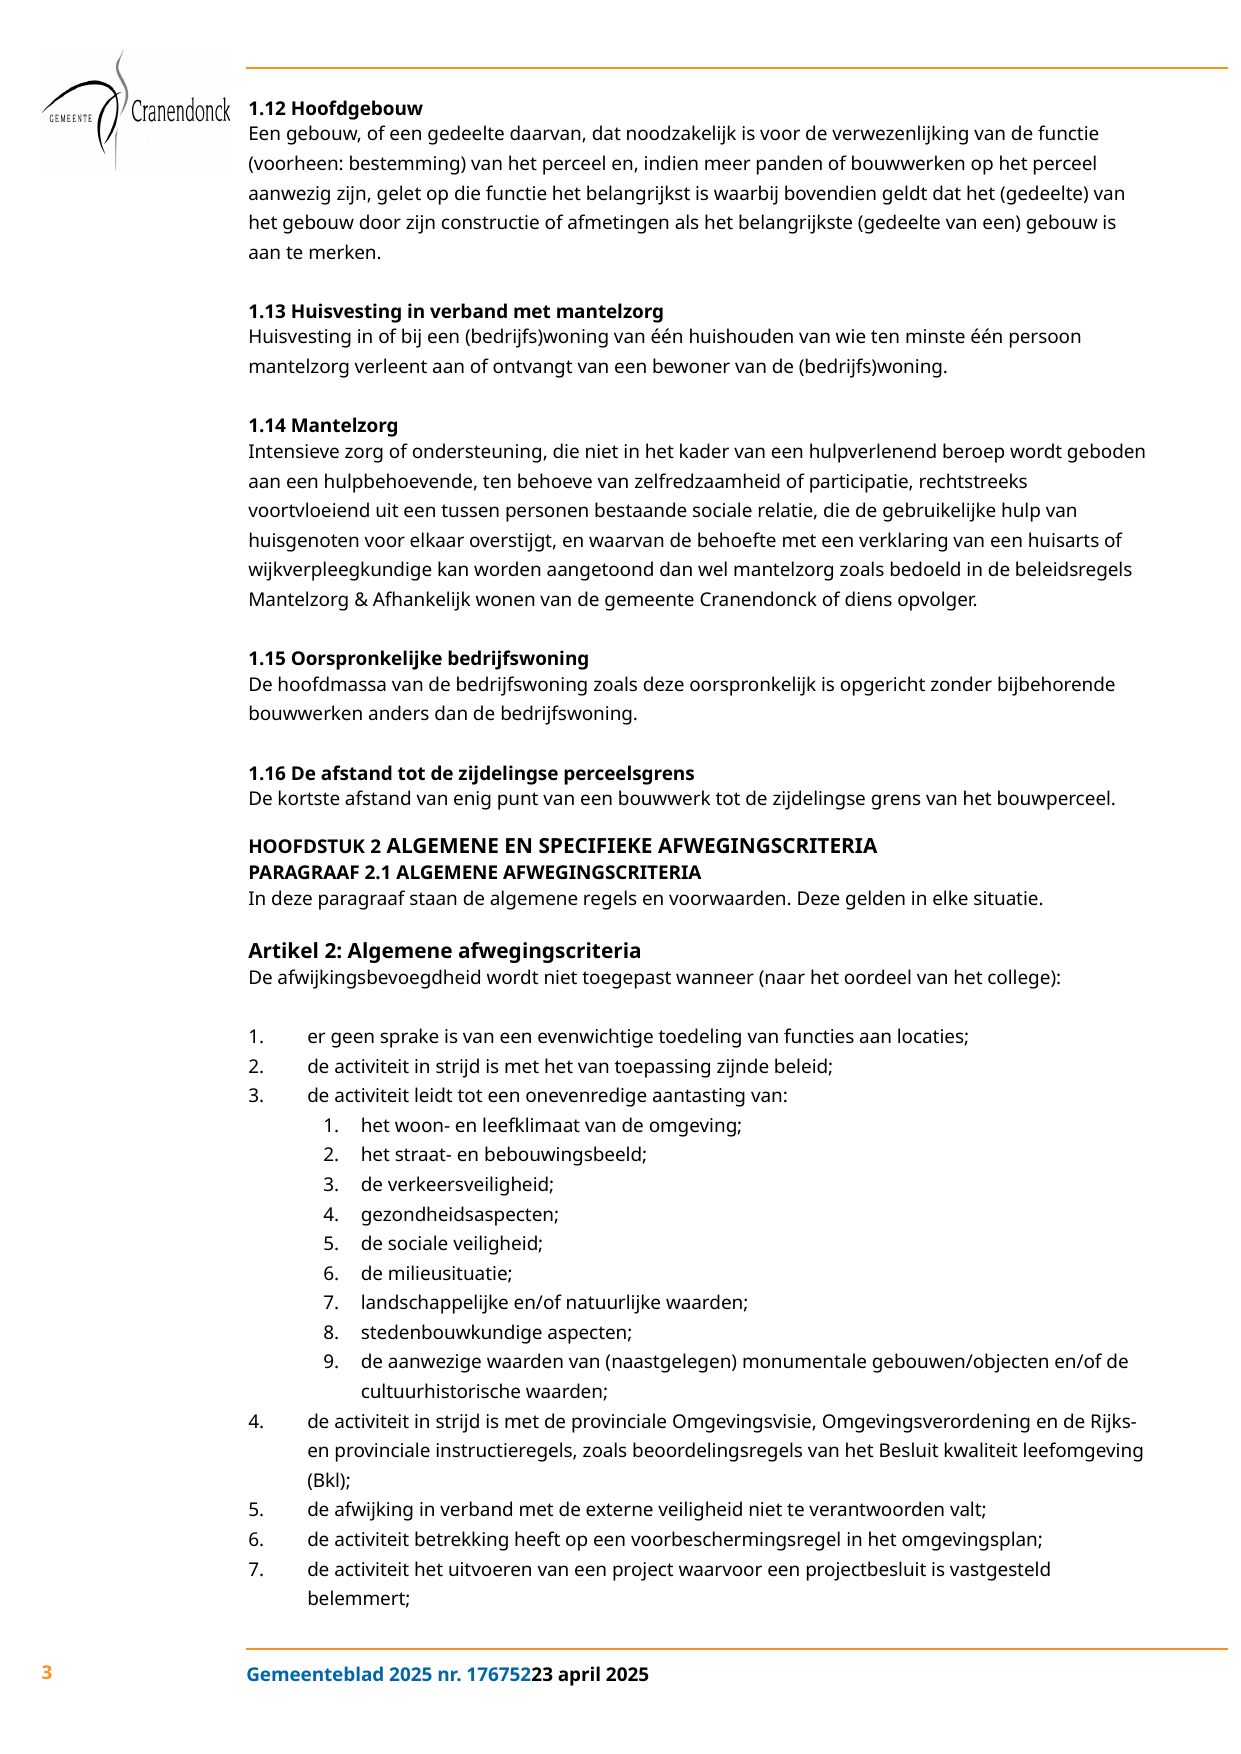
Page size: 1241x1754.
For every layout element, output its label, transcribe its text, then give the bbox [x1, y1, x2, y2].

list de activiteit het uitvoeren van een project waarvoor een projectbesluit is vastgesteld belemmert; [248, 1556, 1152, 1611]
list de activiteit in strijd is met de provinciale Omgevingsvisie, Omgevingsverordening en de Rijks- en provinciale instructieregels, zoals beoordelingsregels van het Besluit kwaliteit leefomgeving (Bkl); [248, 1408, 1152, 1493]
list het straat- en bebouwingsbeeld; [323, 1142, 1152, 1167]
list de activiteit betrekking heeft op een voorbeschermingsregel in het omgevingsplan; [248, 1526, 1152, 1552]
text 1.12 Hoofdgebouw [248, 95, 1152, 121]
list de aanwezige waarden van (naastgelegen) monumentale gebouwen/objecten en/of de cultuurhistorische waarden; [323, 1349, 1152, 1404]
text 1.13 Huisvesting in verband met mantelzorg [248, 298, 1152, 324]
list er geen sprake is van een evenwichtige toedeling van functies aan locaties; [248, 1023, 1152, 1049]
text 1.15 Oorspronkelijke bedrijfswoning [248, 645, 1152, 671]
list de milieusituatie; [323, 1260, 1152, 1286]
text Een gebouw, of een gedeelte daarvan, dat noodzakelijk is voor de verwezenlijking van de functie (voorheen: bestemming) van het perceel en, indien meer panden of bouwwerken op het perceel aanwezig zijn, gelet op die functie het belangrijkst is waarbij bovendien geldt dat het (gedeelte) van het gebouw door zijn constructie of afmetingen als het belangrijkste (gedeelte van een) gebouw is aan te merken. [248, 121, 1152, 264]
text 1.14 Mantelzorg [248, 412, 1152, 438]
text Artikel 2: Algemene afwegingscriteria [248, 936, 1152, 964]
text 1.16 De afstand tot de zijdelingse perceelsgrens [248, 760, 1152, 786]
text In deze paragraaf staan de algemene regels en voorwaarden. Deze gelden in elke situatie. [248, 885, 1152, 911]
text De kortste afstand van enig punt van een bouwwerk tot de zijdelingse grens van het bouwperceel. [248, 786, 1152, 811]
text Intensieve zorg of ondersteuning, die niet in het kader van een hulpverlenend beroep wordt geboden aan een hulpbehoevende, ten behoeve van zelfredzaamheid of participatie, rechtstreeks voortvloeiend uit een tussen personen bestaande sociale relatie, die de gebruikelijke hulp van huisgenoten voor elkaar overstijgt, en waarvan de behoefte met een verklaring van een huisarts of wijkverpleegkundige kan worden aangetoond dan wel mantelzorg zoals bedoeld in de beleidsregels Mantelzorg & Afhankelijk wonen van de gemeente Cranendonck of diens opvolger. [248, 438, 1152, 612]
list landschappelijke en/of natuurlijke waarden; [323, 1289, 1152, 1315]
list het woon- en leefklimaat van de omgeving; [323, 1112, 1152, 1138]
text De afwijkingsbevoegdheid wordt niet toegepast wanneer (naar het oordeel van het college): [248, 964, 1152, 990]
list stedenbouwkundige aspecten; [323, 1319, 1152, 1345]
text De hoofdmassa van de bedrijfswoning zoals deze oorspronkelijk is opgericht zonder bijbehorende bouwwerken anders dan de bedrijfswoning. [248, 671, 1152, 726]
list de verkeersveiligheid; [323, 1171, 1152, 1197]
text PARAGRAAF 2.1 ALGEMENE AFWEGINGSCRITERIA [248, 859, 1152, 885]
list gezondheidsaspecten; [323, 1201, 1152, 1227]
list de activiteit in strijd is met het van toepassing zijnde beleid; [248, 1053, 1152, 1079]
text Huisvesting in of bij een (bedrijfs)woning van één huishouden van wie ten minste één persoon mantelzorg verleent aan of ontvangt van een bewoner van de (bedrijfs)woning. [248, 324, 1152, 379]
list de activiteit leidt tot een onevenredige aantasting van: [248, 1082, 1152, 1108]
list de afwijking in verband met de externe veiligheid niet te verantwoorden valt; [248, 1497, 1152, 1522]
list de sociale veiligheid; [323, 1230, 1152, 1256]
text HOOFDSTUK 2 ALGEMENE EN SPECIFIEKE AFWEGINGSCRITERIA [248, 831, 1152, 859]
picture [41, 47, 231, 172]
